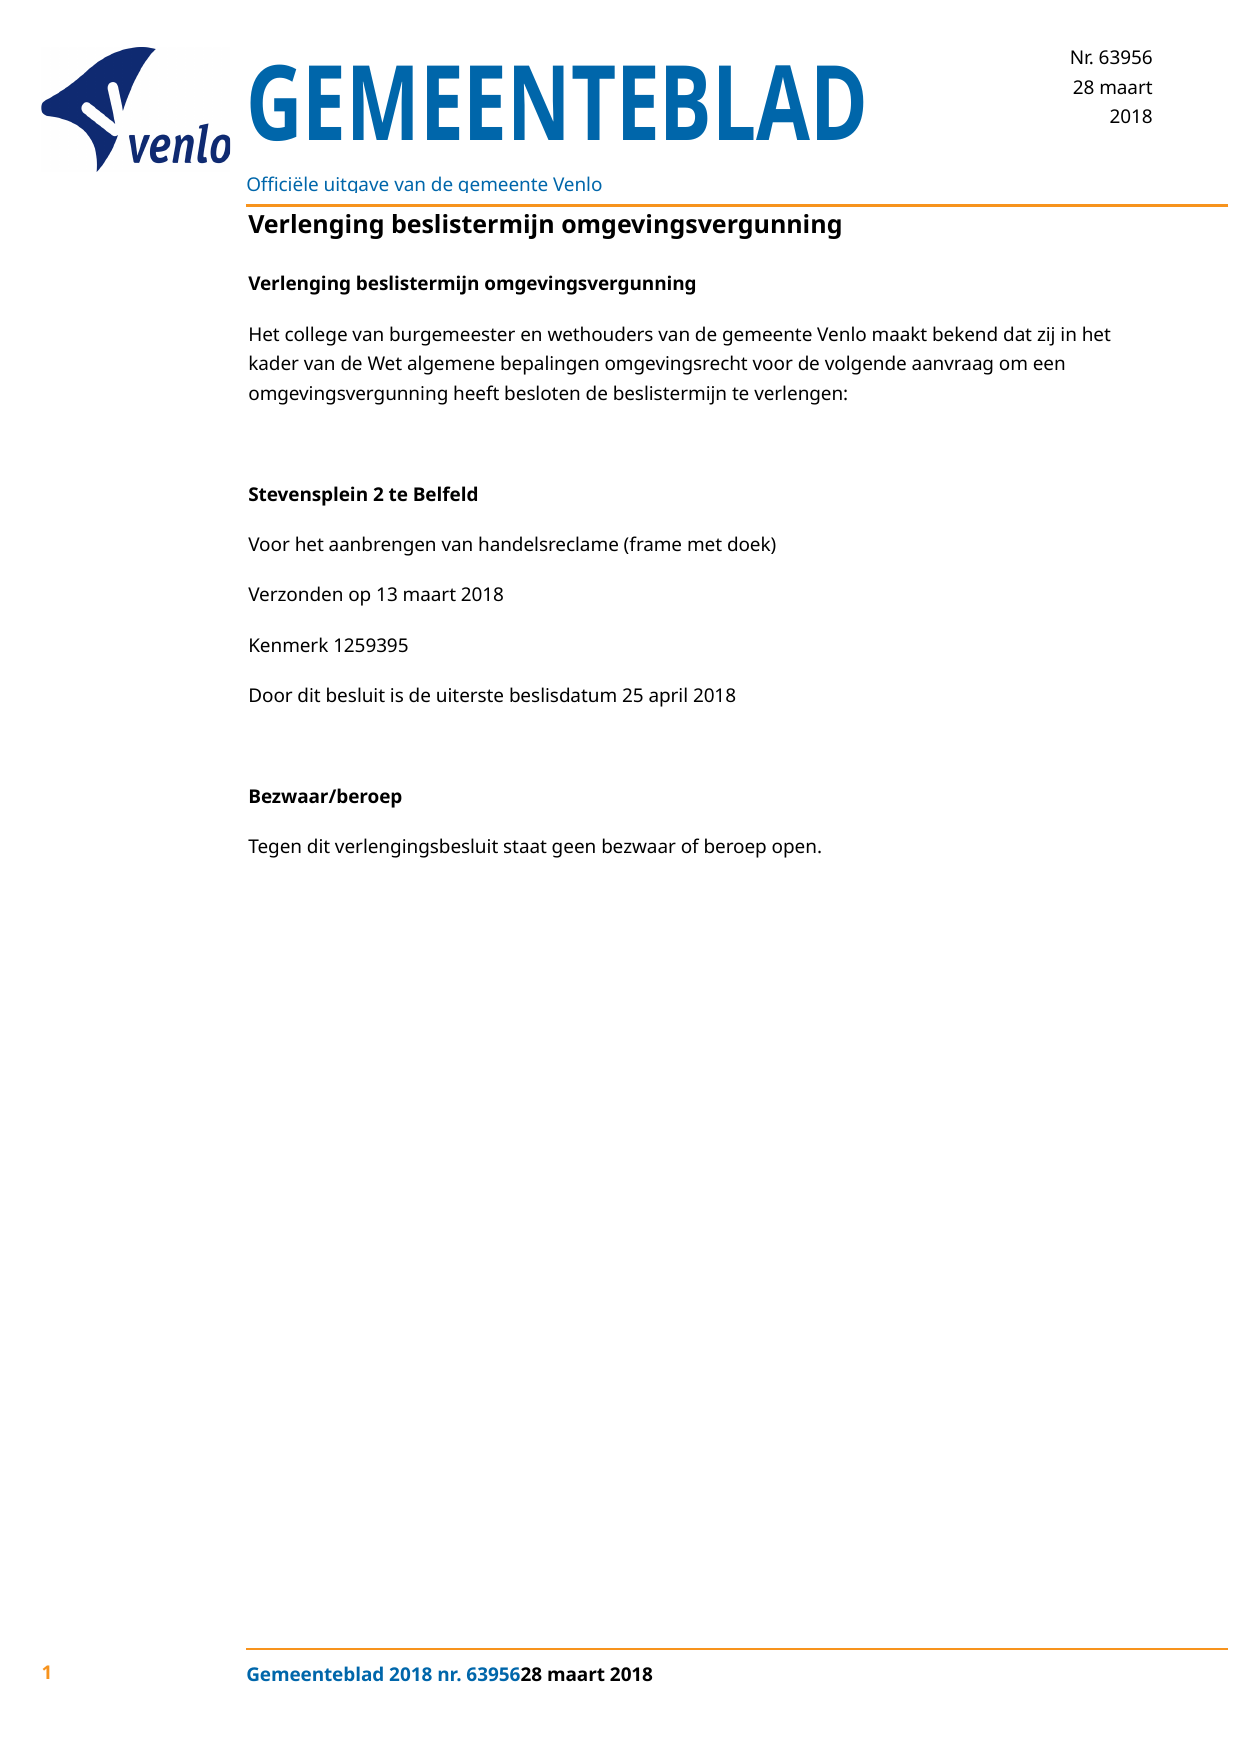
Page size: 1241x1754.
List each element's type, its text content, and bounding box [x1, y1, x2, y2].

text Het college van burgemeester en wethouders van de gemeente Venlo maakt bekend dat zij in het kader van de Wet algemene bepalingen omgevingsrecht voor de volgende aanvraag om een omgevingsvergunning heeft besloten de beslistermijn te verlengen: [248, 321, 1152, 406]
text Stevensplein 2 te Belfeld [248, 481, 1152, 506]
text Tegen dit verlengingsbesluit staat geen bezwaar of beroep open. [248, 834, 1152, 859]
picture [41, 47, 231, 172]
text Verlenging beslistermijn omgevingsvergunning [248, 207, 1152, 241]
text Bezwaar/beroep [248, 783, 1152, 809]
text Door dit besluit is de uiterste beslisdatum 25 april 2018 [248, 682, 1152, 708]
text Verlenging beslistermijn omgevingsvergunning [248, 270, 1152, 296]
text Kenmerk 1259395 [248, 632, 1152, 658]
text Verzonden op 13 maart 2018 [248, 582, 1152, 607]
text Voor het aanbrengen van handelsreclame (frame met doek) [248, 531, 1152, 557]
